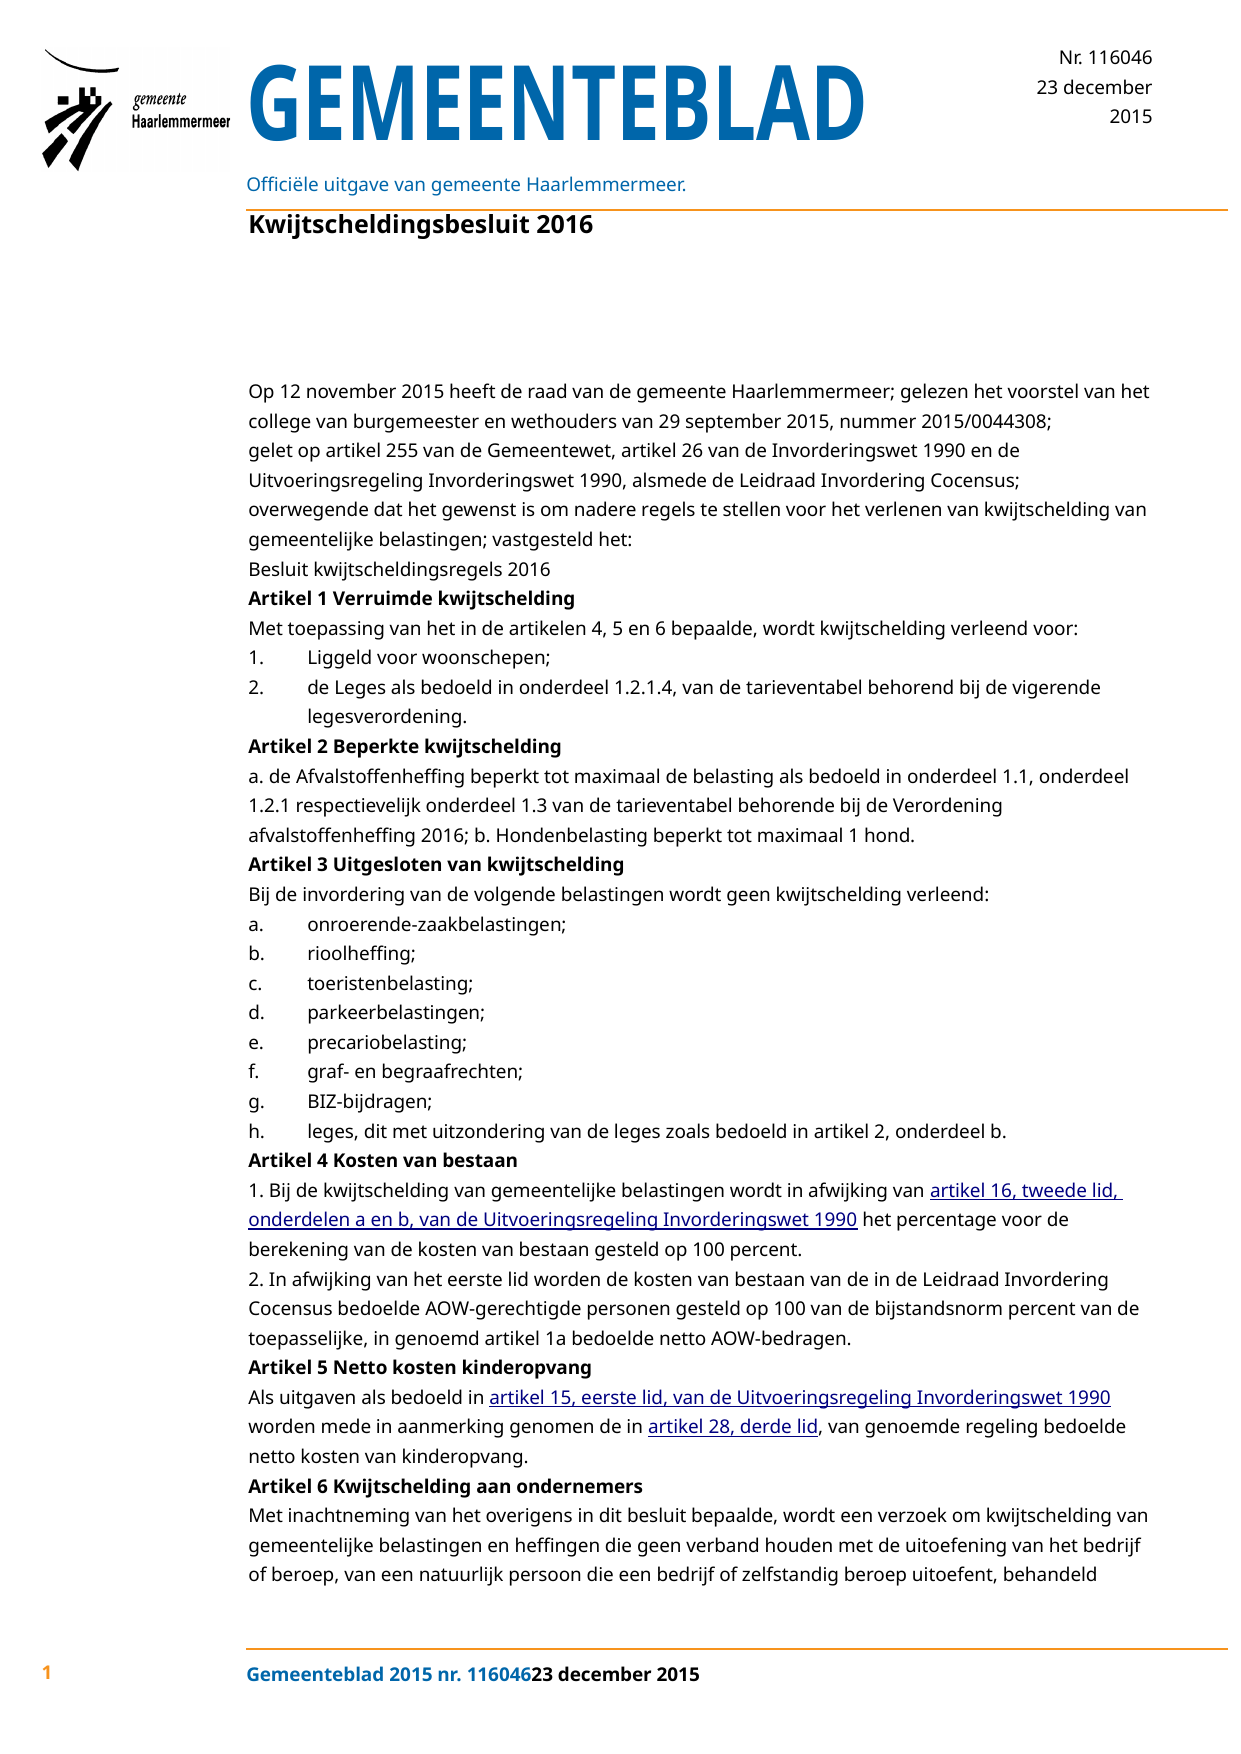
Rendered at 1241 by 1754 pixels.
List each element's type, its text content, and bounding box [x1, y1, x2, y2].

list graf- en begraafrechten; [248, 1059, 1152, 1084]
text overwegende dat het gewenst is om nadere regels te stellen voor het verlenen van kwijtschelding van gemeentelijke belastingen; vastgesteld het: [248, 497, 1152, 552]
picture [41, 47, 231, 172]
list leges, dit met uitzondering van de leges zoals bedoeld in artikel 2, onderdeel b. [248, 1118, 1152, 1143]
list rioolheffing; [248, 940, 1152, 966]
text Kwijtscheldingsbesluit 2016 [248, 211, 1152, 241]
text gelet op artikel 255 van de Gemeentewet, artikel 26 van de Invorderingswet 1990 en de Uitvoeringsregeling Invorderingswet 1990, alsmede de Leidraad Invordering Cocensus; [248, 437, 1152, 493]
text Met inachtneming van het overigens in dit besluit bepaalde, wordt een verzoek om kwijtschelding van gemeentelijke belastingen en heffingen die geen verband houden met de uitoefening van het bedrijf of beroep, van een natuurlijk persoon die een bedrijf of zelfstandig beroep uitoefent, behandeld [248, 1502, 1152, 1587]
list BIZ-bijdragen; [248, 1088, 1152, 1114]
text Artikel 2 Beperkte kwijtschelding [248, 733, 1152, 759]
list precariobelasting; [248, 1029, 1152, 1055]
text 2. In afwijking van het eerste lid worden de kosten van bestaan van de in de Leidraad Invordering Cocensus bedoelde AOW-gerechtigde personen gesteld op 100 van de bijstandsnorm percent van de toepasselijke, in genoemd artikel 1a bedoelde netto AOW-bedragen. [248, 1266, 1152, 1351]
table_header [448, 349, 1152, 375]
list de Leges als bedoeld in onderdeel 1.2.1.4, van de tarieventabel behorend bij de vigerende legesverordening. [248, 674, 1152, 729]
text Artikel 5 Netto kosten kinderopvang [248, 1354, 1152, 1380]
text Artikel 1 Verruimde kwijtschelding [248, 585, 1152, 611]
text a. de Afvalstoffenheffing beperkt tot maximaal de belasting als bedoeld in onderdeel 1.1, onderdeel 1.2.1 respectievelijk onderdeel 1.3 van de tarieventabel behorende bij de Verordening afvalstoffenheffing 2016; b. Hondenbelasting beperkt tot maximaal 1 hond. [248, 763, 1152, 848]
text Als uitgaven als bedoeld in artikel 15, eerste lid, van de Uitvoeringsregeling Invorderingswet 1990 worden mede in aanmerking genomen de in artikel 28, derde lid, van genoemde regeling bedoelde netto kosten van kinderopvang. [248, 1384, 1152, 1469]
text Besluit kwijtscheldingsregels 2016 [248, 556, 1152, 581]
list onroerende-zaakbelastingen; [248, 911, 1152, 936]
table_header [248, 349, 448, 375]
list Liggeld voor woonschepen; [248, 644, 1152, 670]
list parkeerbelastingen; [248, 999, 1152, 1025]
text Bij de invordering van de volgende belastingen wordt geen kwijtschelding verleend: [248, 881, 1152, 907]
text Artikel 4 Kosten van bestaan [248, 1147, 1152, 1173]
text Op 12 november 2015 heeft de raad van de gemeente Haarlemmermeer; gelezen het voorstel van het college van burgemeester en wethouders van 29 september 2015, nummer 2015/0044308; [248, 378, 1152, 433]
text Artikel 3 Uitgesloten van kwijtschelding [248, 852, 1152, 877]
text 1. Bij de kwijtschelding van gemeentelijke belastingen wordt in afwijking van artikel 16, tweede lid, onderdelen a en b, van de Uitvoeringsregeling Invorderingswet 1990 het percentage voor de berekening van de kosten van bestaan gesteld op 100 percent. [248, 1177, 1152, 1262]
list toeristenbelasting; [248, 970, 1152, 996]
text Met toepassing van het in de artikelen 4, 5 en 6 bepaalde, wordt kwijtschelding verleend voor: [248, 615, 1152, 641]
text Artikel 6 Kwijtschelding aan ondernemers [248, 1473, 1152, 1498]
